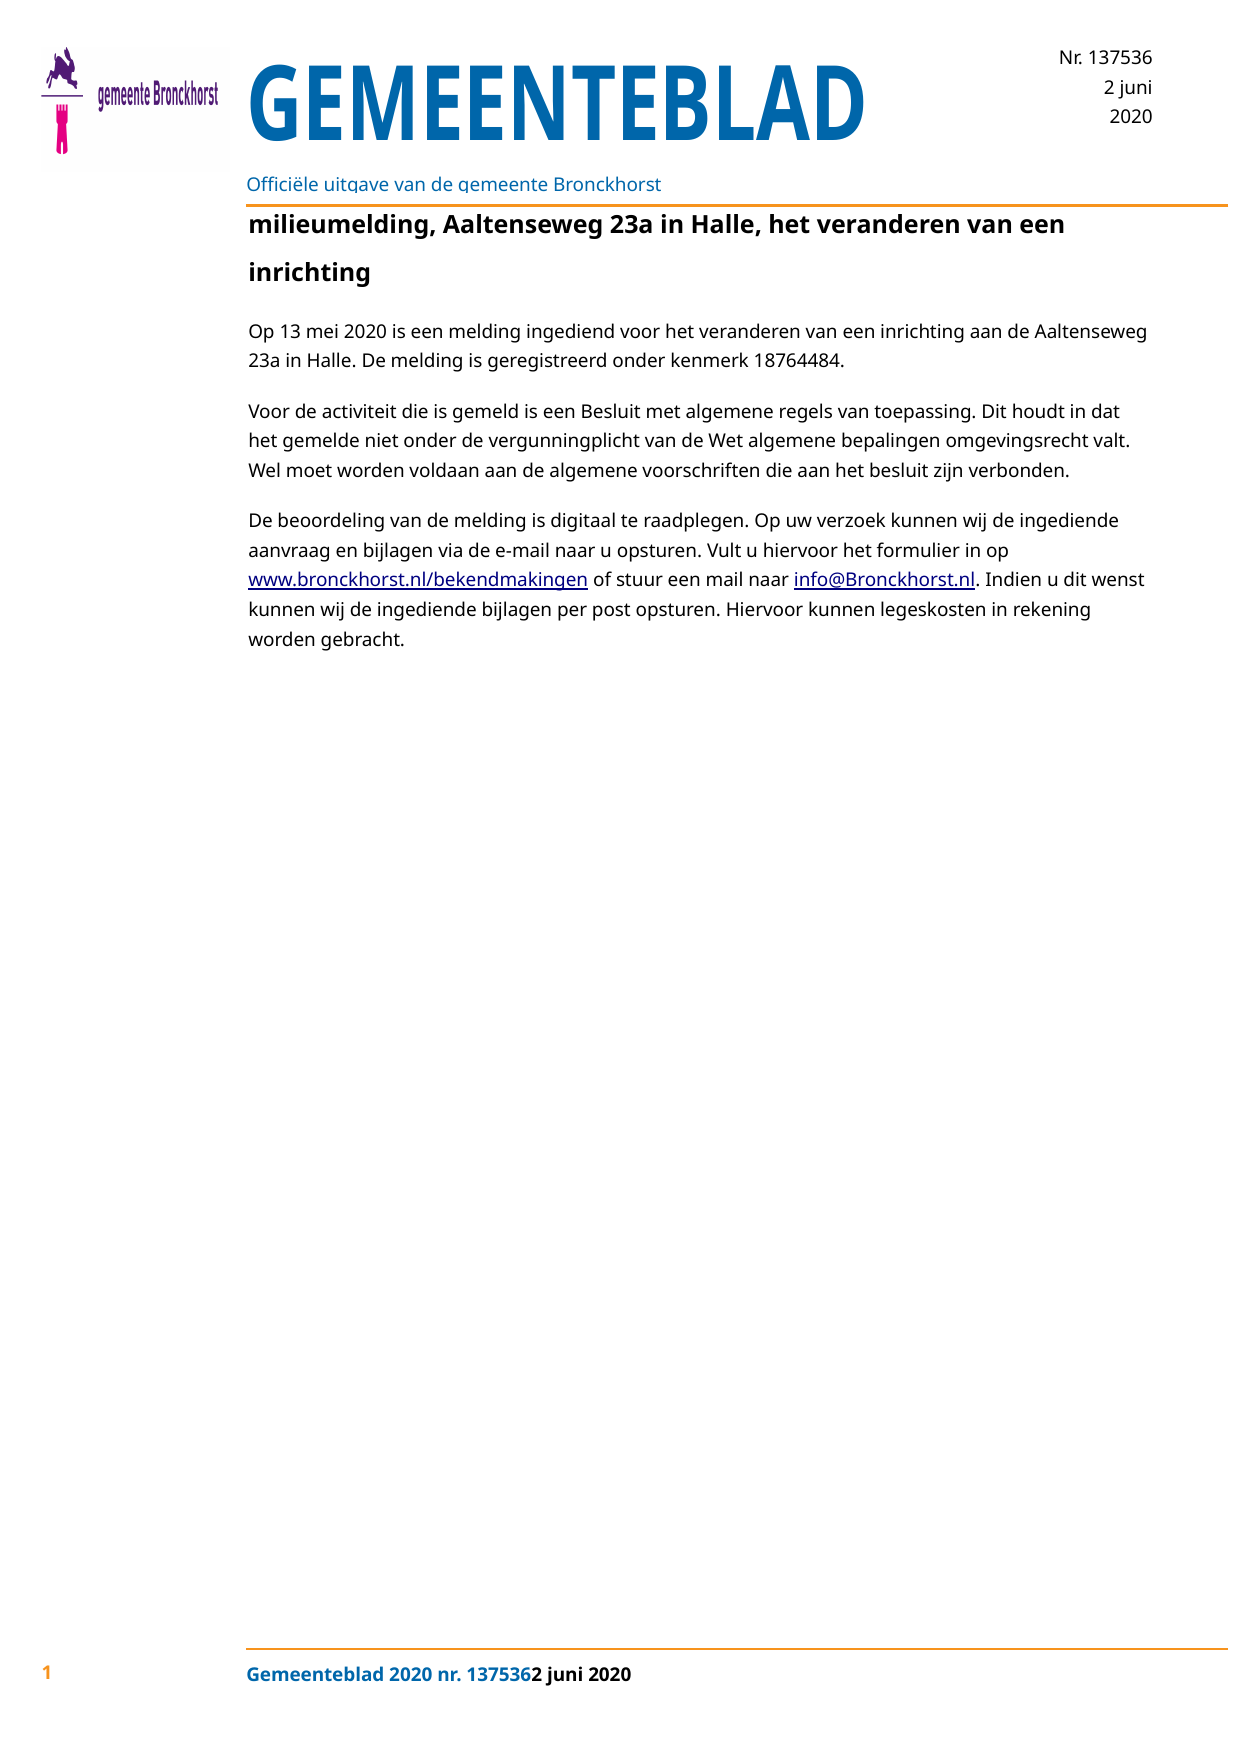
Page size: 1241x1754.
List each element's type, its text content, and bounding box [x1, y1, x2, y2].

text Voor de activiteit die is gemeld is een Besluit met algemene regels van toepassing. Dit houdt in dat het gemelde niet onder de vergunningplicht van de Wet algemene bepalingen omgevingsrecht valt. Wel moet worden voldaan aan de algemene voorschriften die aan het besluit zijn verbonden. [248, 398, 1152, 483]
text milieumelding, Aaltenseweg 23a in Halle, het veranderen van een inrichting [248, 207, 1152, 288]
text De beoordeling van de melding is digitaal te raadplegen. Op uw verzoek kunnen wij de ingediende aanvraag en bijlagen via de e-mail naar u opsturen. Vult u hiervoor het formulier in op www.bronckhorst.nl/bekendmakingen of stuur een mail naar info@Bronckhorst.nl. Indien u dit wenst kunnen wij de ingediende bijlagen per post opsturen. Hiervoor kunnen legeskosten in rekening worden gebracht. [248, 507, 1152, 652]
picture [41, 47, 231, 172]
text Op 13 mei 2020 is een melding ingediend voor het veranderen van een inrichting aan de Aaltenseweg 23a in Halle. De melding is geregistreerd onder kenmerk 18764484. [248, 318, 1152, 373]
